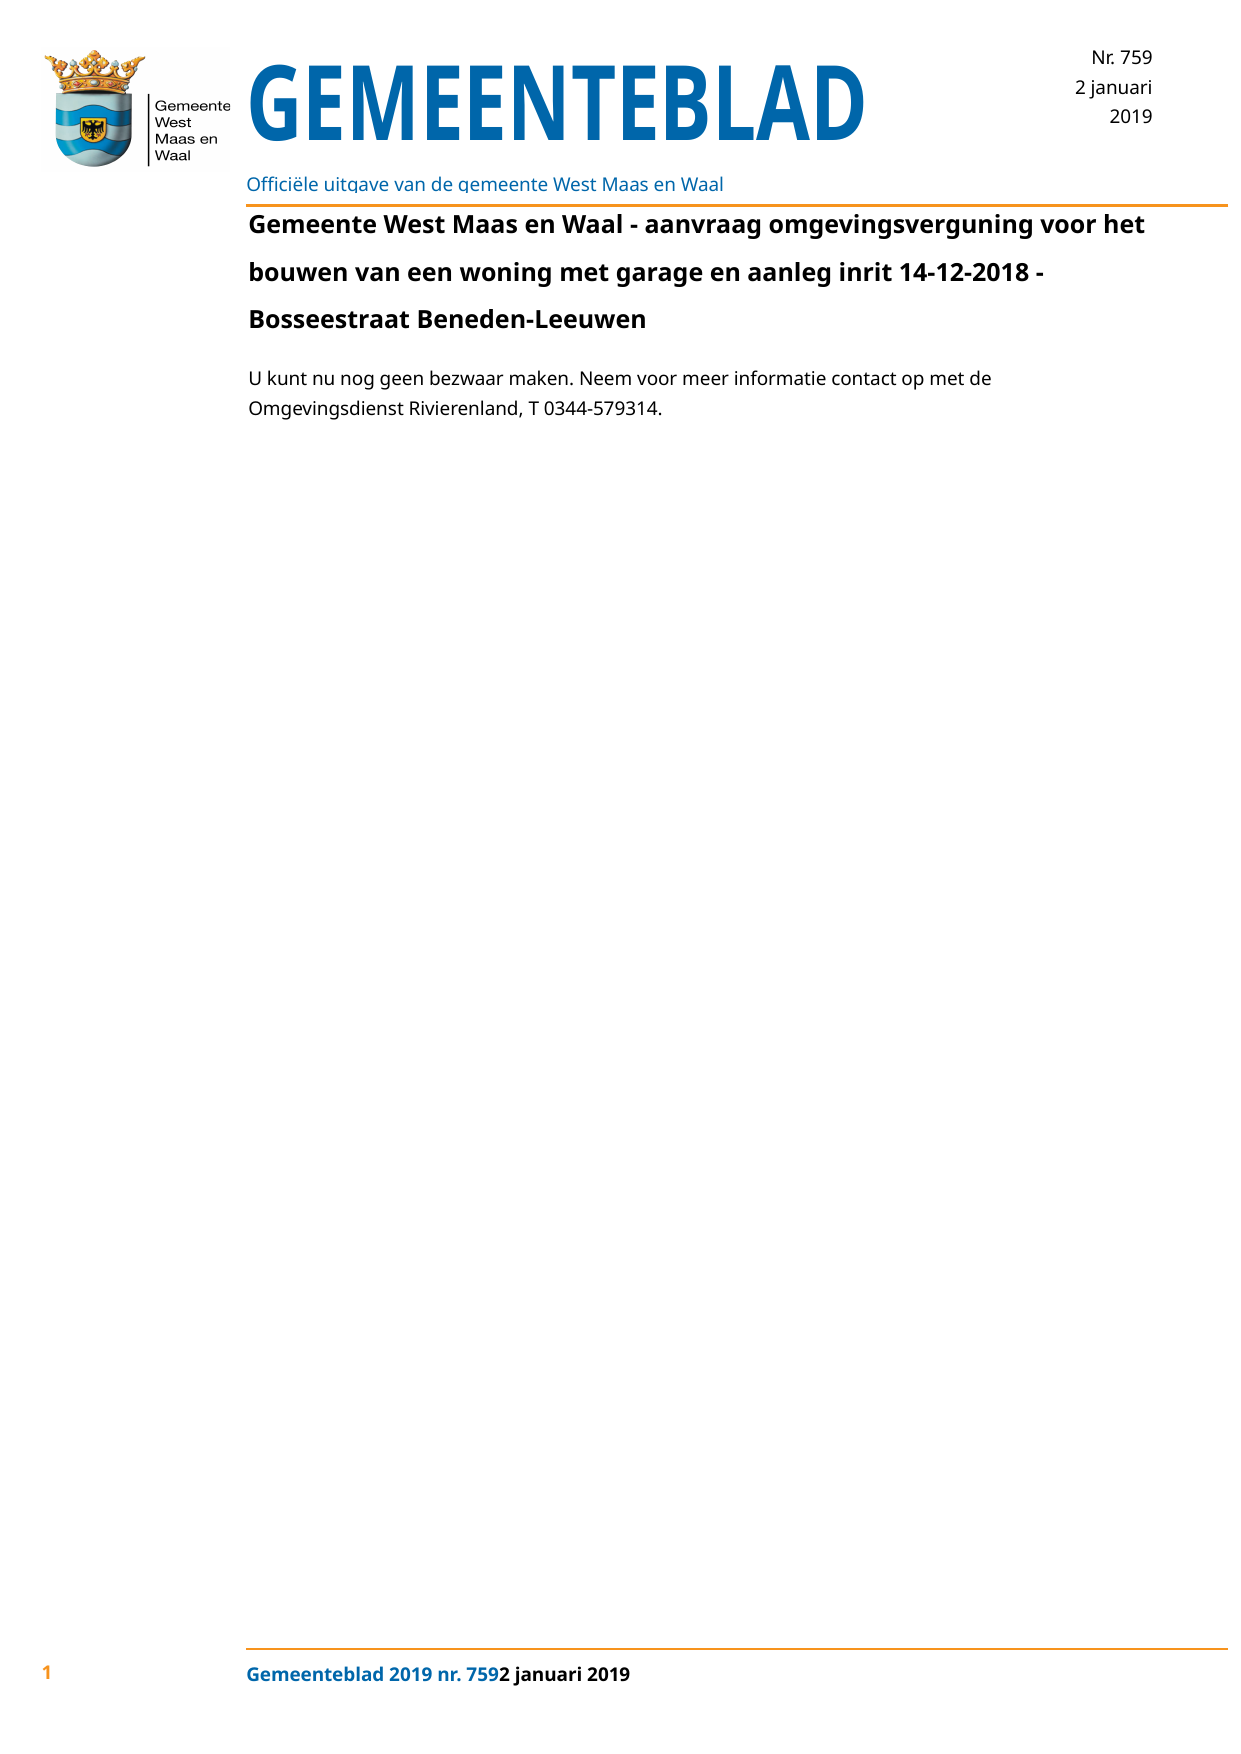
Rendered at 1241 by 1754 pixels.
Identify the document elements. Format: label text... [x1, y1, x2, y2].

text Gemeente West Maas en Waal - aanvraag omgevingsverguning voor het bouwen van een woning met garage en aanleg inrit 14-12-2018 - Bosseestraat Beneden-Leeuwen [248, 207, 1152, 336]
picture [41, 47, 231, 172]
text U kunt nu nog geen bezwaar maken. Neem voor meer informatie contact op met de Omgevingsdienst Rivierenland, T 0344-579314. [248, 366, 1152, 421]
